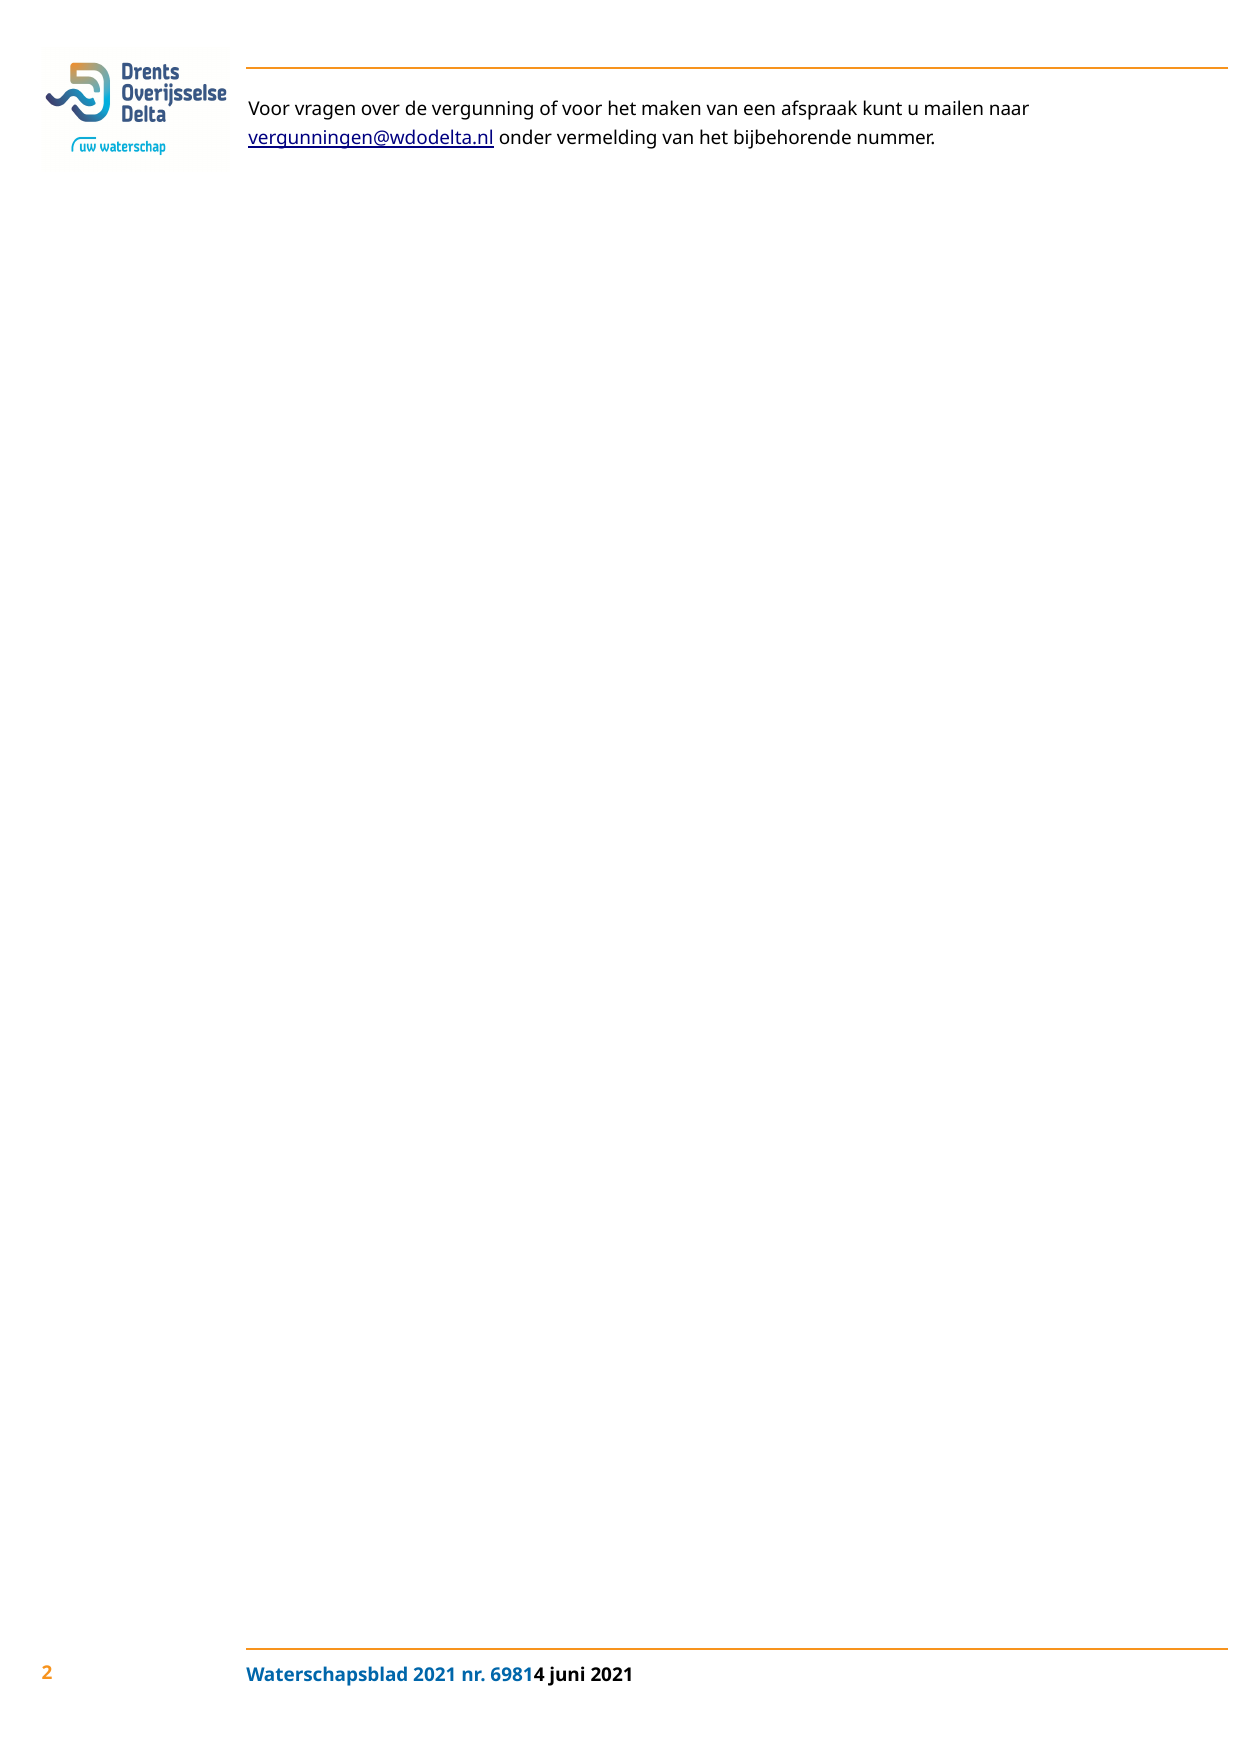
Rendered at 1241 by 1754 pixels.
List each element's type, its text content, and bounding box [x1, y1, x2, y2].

text Voor vragen over de vergunning of voor het maken van een afspraak kunt u mailen naar vergunningen@wdodelta.nl onder vermelding van het bijbehorende nummer. [248, 95, 1152, 150]
picture [41, 47, 231, 172]
